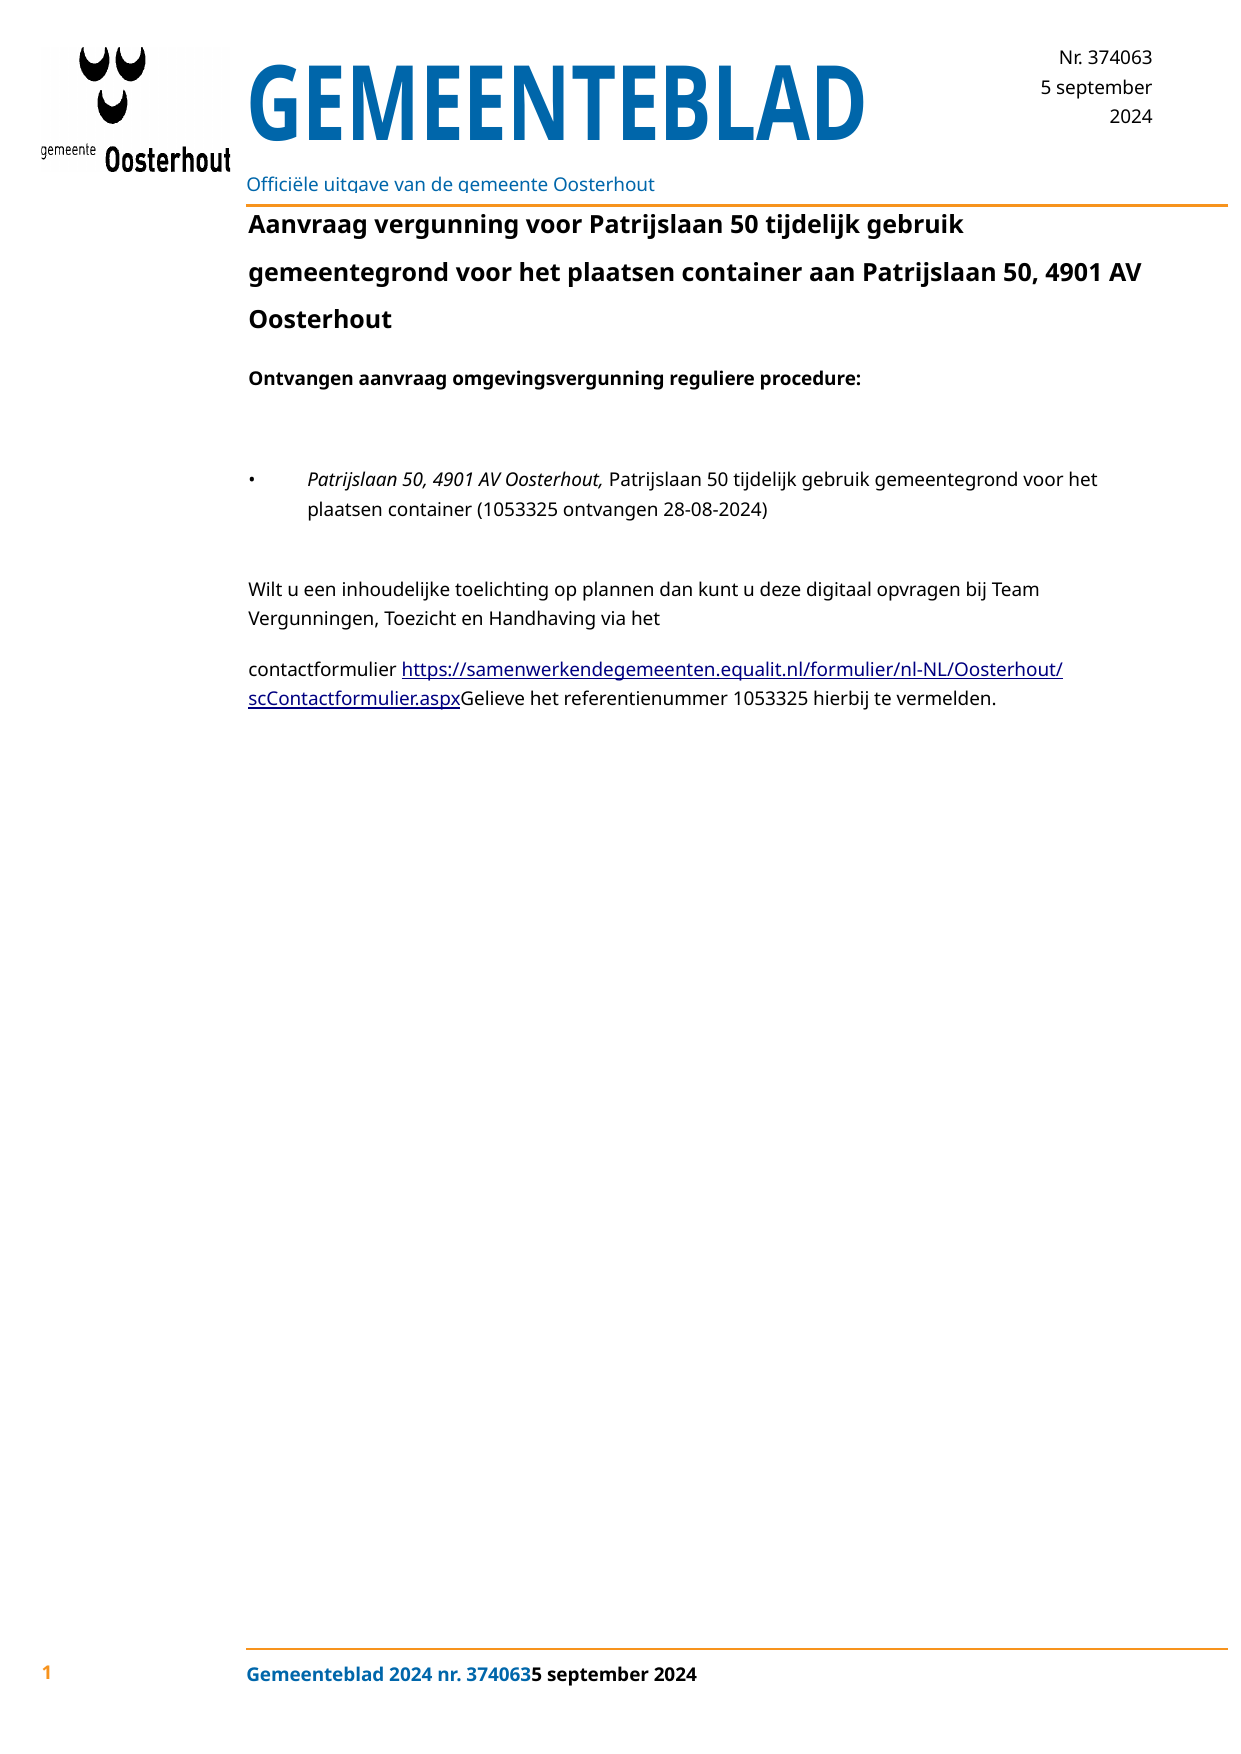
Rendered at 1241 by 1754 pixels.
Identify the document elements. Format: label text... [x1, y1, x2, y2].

picture [41, 47, 231, 172]
text Aanvraag vergunning voor Patrijslaan 50 tijdelijk gebruik gemeentegrond voor het plaatsen container aan Patrijslaan 50, 4901 AV Oosterhout [248, 207, 1152, 336]
text Ontvangen aanvraag omgevingsvergunning reguliere procedure: [248, 366, 1152, 391]
text Wilt u een inhoudelijke toelichting op plannen dan kunt u deze digitaal opvragen bij Team Vergunningen, Toezicht en Handhaving via het [248, 576, 1152, 631]
text contactformulier https://samenwerkendegemeenten.equalit.nl/formulier/nl-NL/Oosterhout/scContactformulier.aspxGelieve het referentienummer 1053325 hierbij te vermelden. [248, 656, 1152, 711]
list Patrijslaan 50, 4901 AV Oosterhout, Patrijslaan 50 tijdelijk gebruik gemeentegrond voor het plaatsen container (1053325 ontvangen 28-08-2024) [248, 466, 1152, 522]
